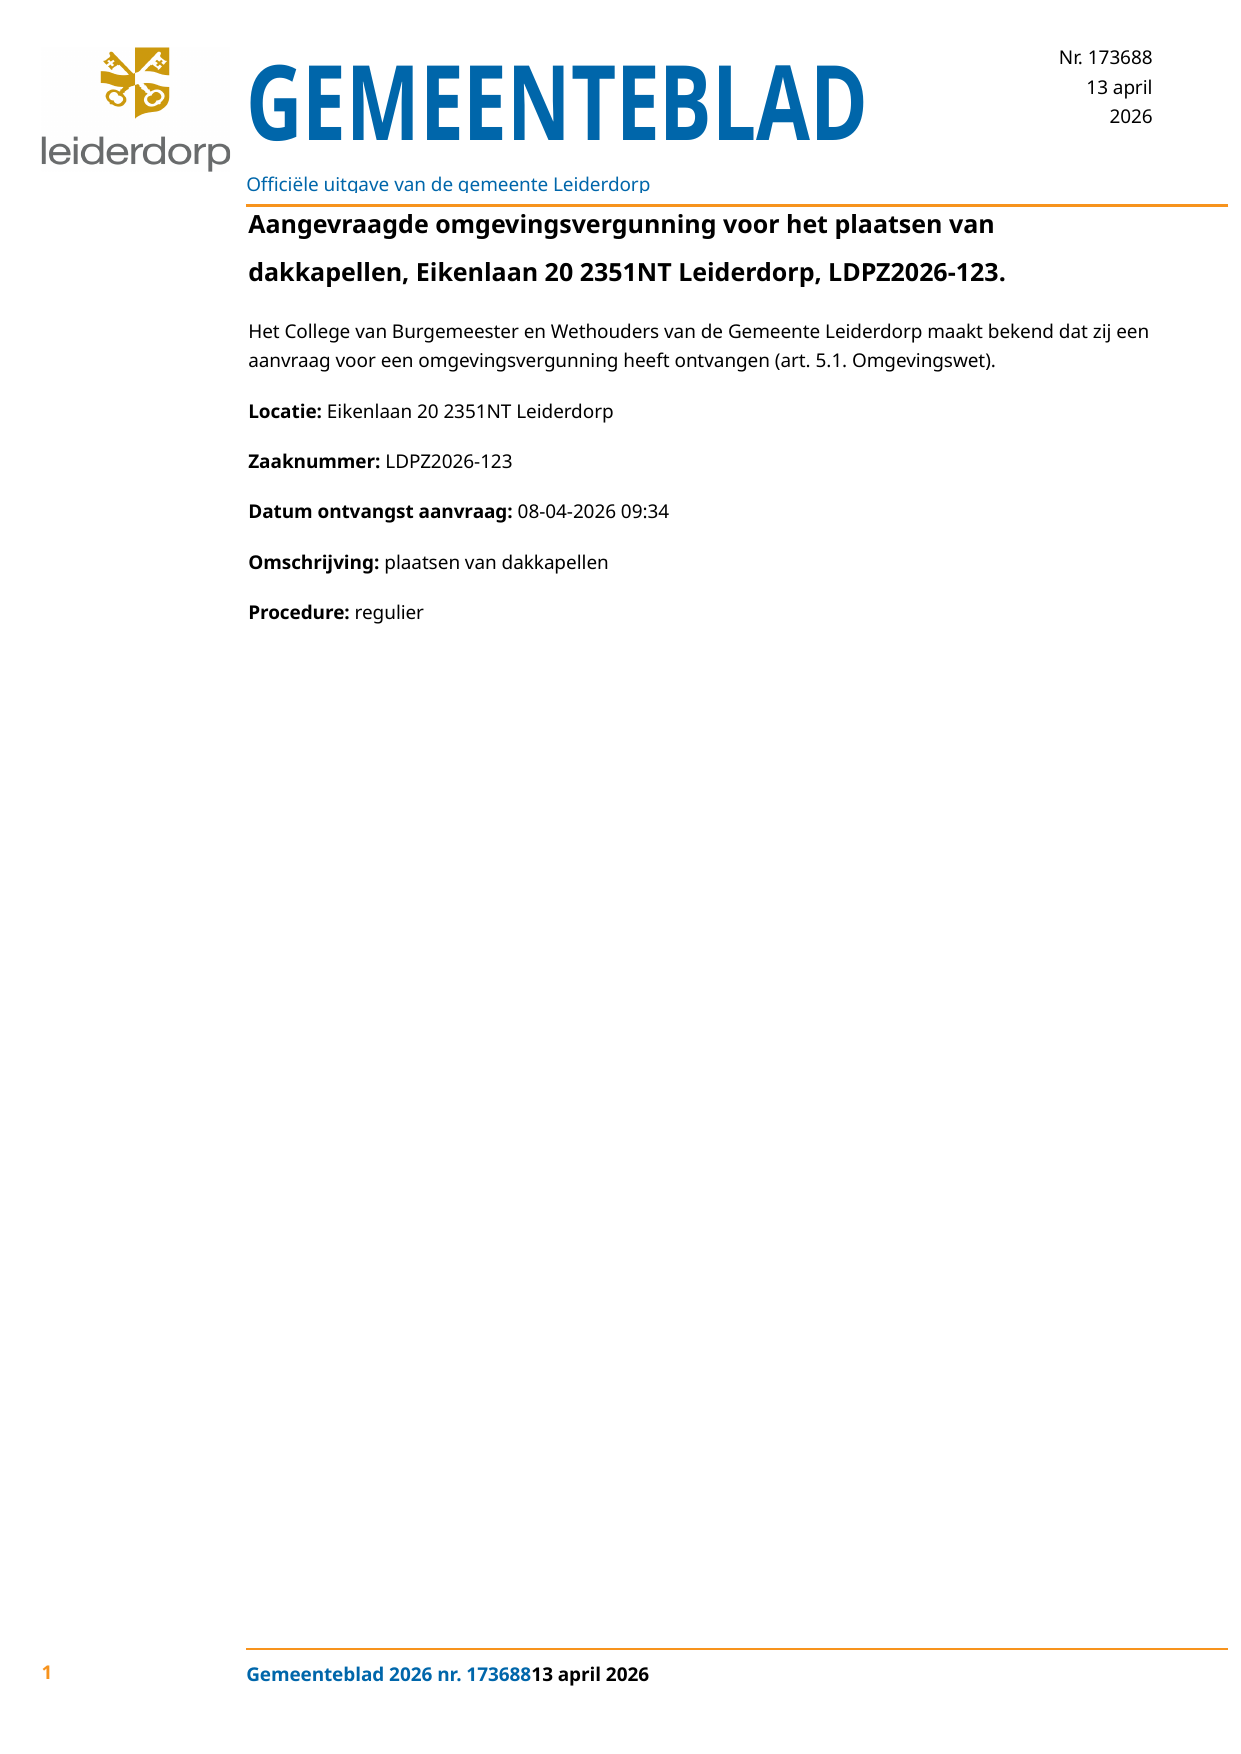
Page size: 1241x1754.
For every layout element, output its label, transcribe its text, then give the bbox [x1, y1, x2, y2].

text Omschrijving: plaatsen van dakkapellen [248, 549, 1152, 575]
picture [41, 47, 231, 172]
text Locatie: Eikenlaan 20 2351NT Leiderdorp [248, 398, 1152, 424]
text Zaaknummer: LDPZ2026-123 [248, 448, 1152, 474]
text Het College van Burgemeester en Wethouders van de Gemeente Leiderdorp maakt bekend dat zij een aanvraag voor een omgevingsvergunning heeft ontvangen (art. 5.1. Omgevingswet). [248, 318, 1152, 373]
text Datum ontvangst aanvraag: 08-04-2026 09:34 [248, 499, 1152, 524]
text Aangevraagde omgevingsvergunning voor het plaatsen van dakkapellen, Eikenlaan 20 2351NT Leiderdorp, LDPZ2026-123. [248, 207, 1152, 288]
text Procedure: regulier [248, 599, 1152, 625]
